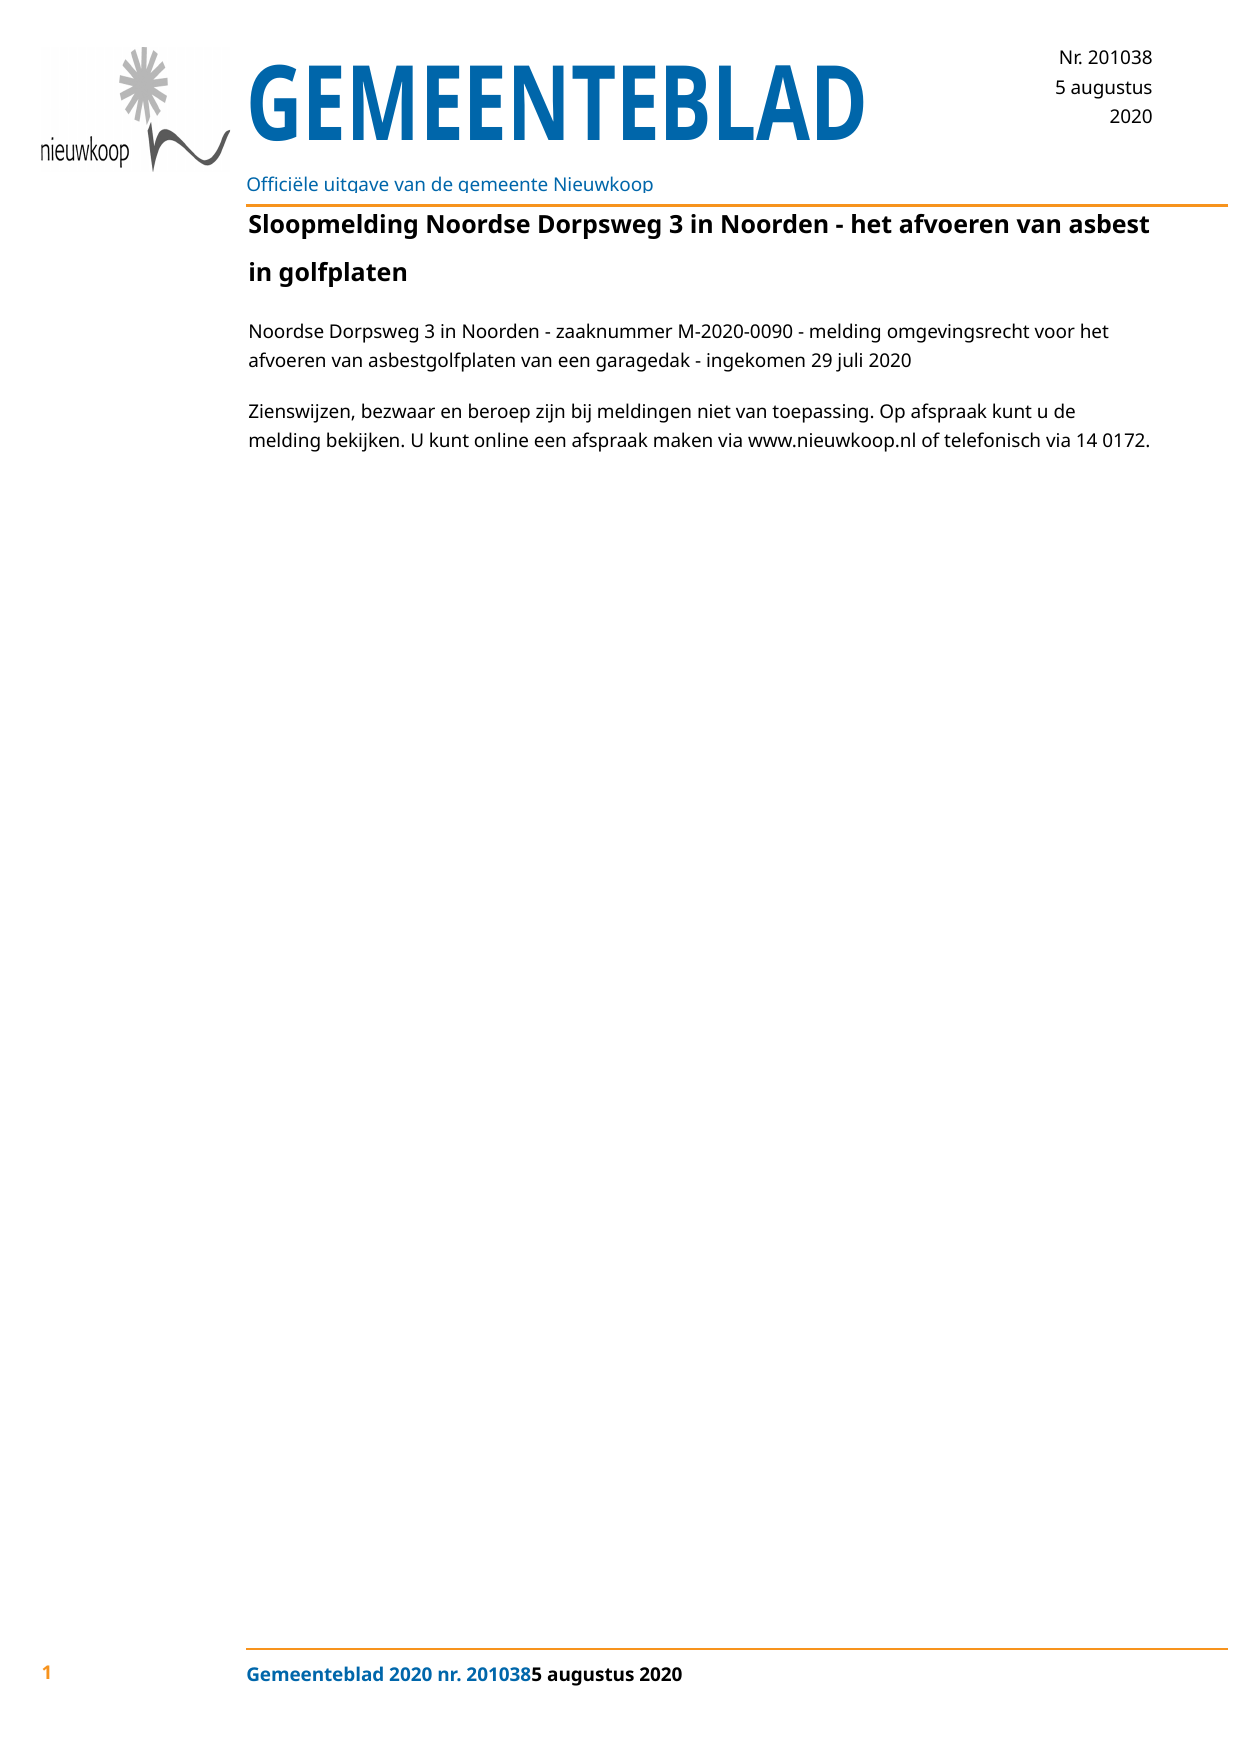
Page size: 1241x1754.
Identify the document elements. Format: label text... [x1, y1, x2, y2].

text Sloopmelding Noordse Dorpsweg 3 in Noorden - het afvoeren van asbest in golfplaten [248, 207, 1152, 288]
picture [41, 47, 231, 172]
text Zienswijzen, bezwaar en beroep zijn bij meldingen niet van toepassing. Op afspraak kunt u de melding bekijken. U kunt online een afspraak maken via www.nieuwkoop.nl of telefonisch via 14 0172. [248, 398, 1152, 453]
text Noordse Dorpsweg 3 in Noorden - zaaknummer M-2020-0090 - melding omgevingsrecht voor het afvoeren van asbestgolfplaten van een garagedak - ingekomen 29 juli 2020 [248, 318, 1152, 373]
